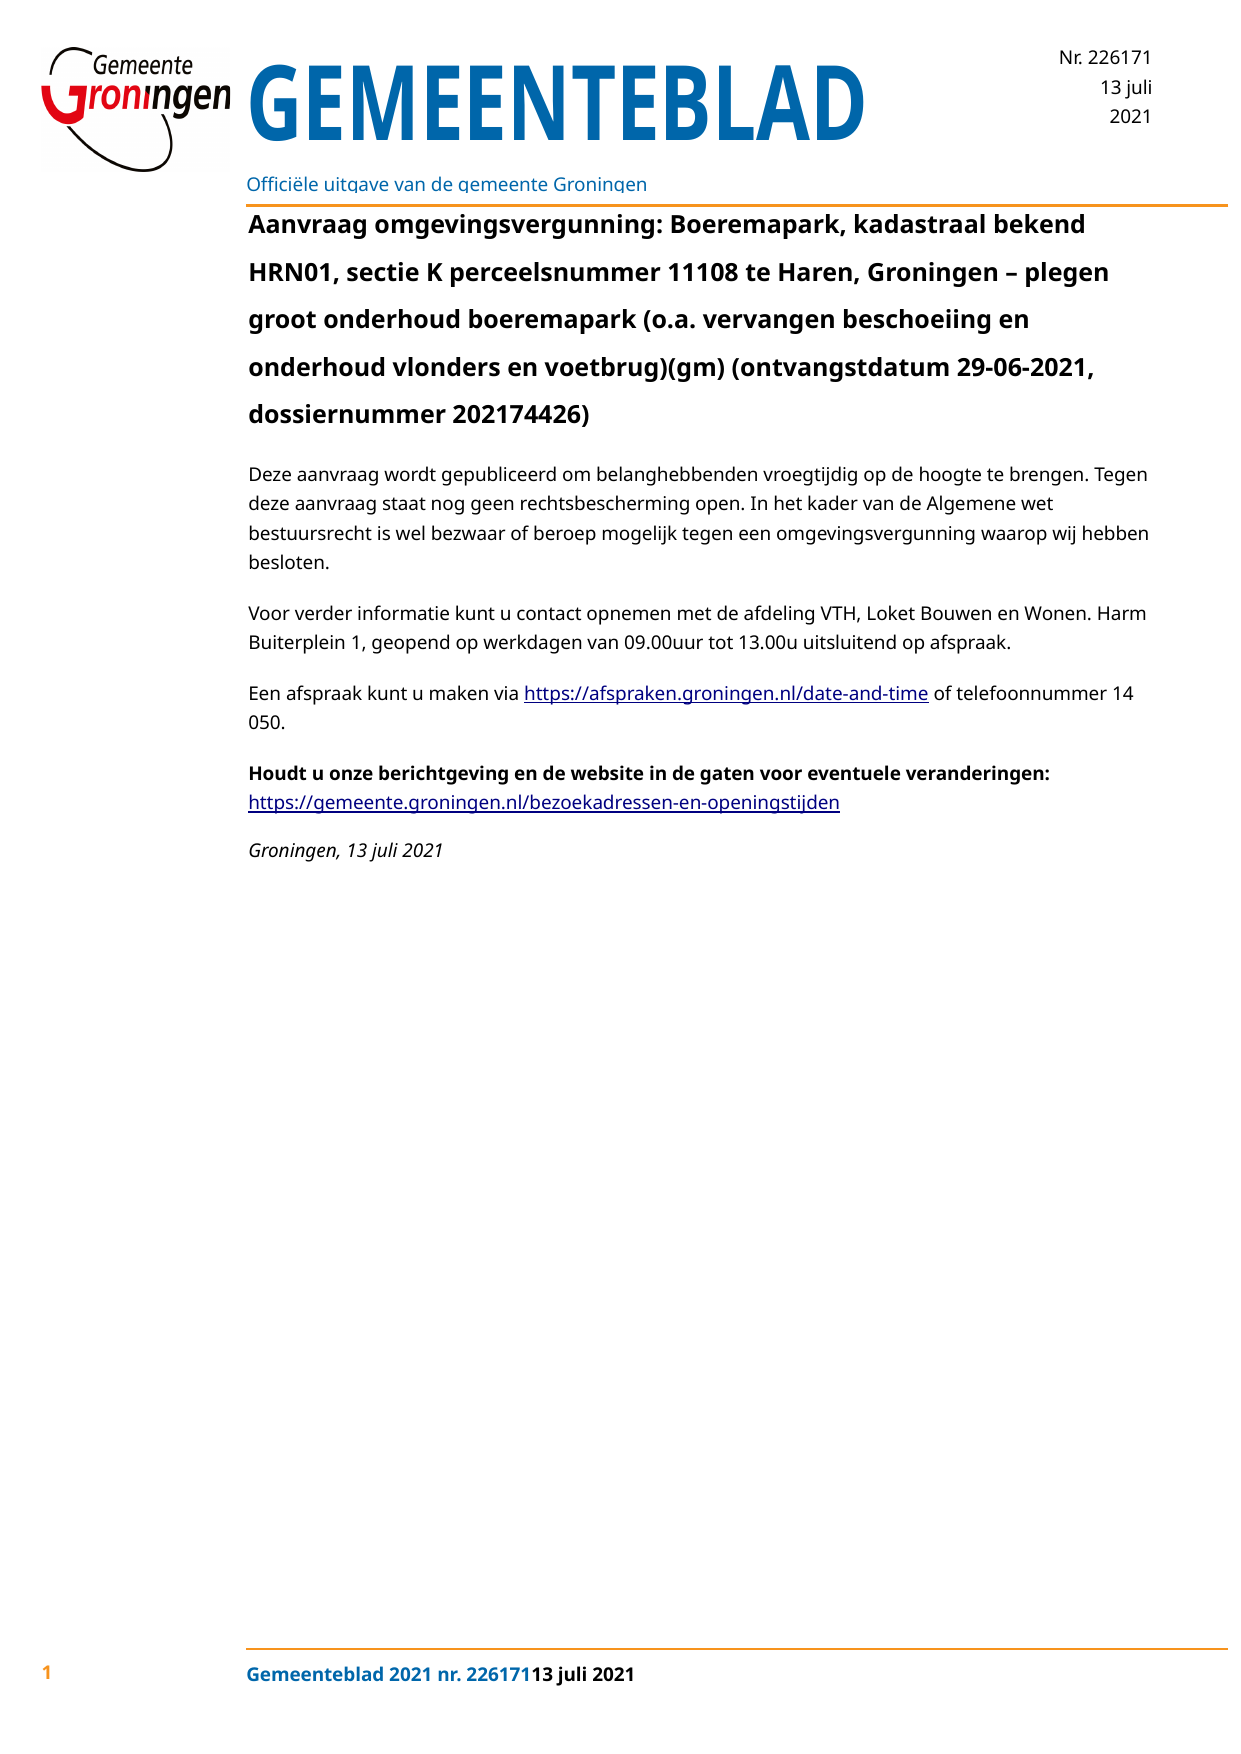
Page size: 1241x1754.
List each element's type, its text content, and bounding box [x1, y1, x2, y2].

text Houdt u onze berichtgeving en de website in de gaten voor eventuele veranderingen: https://gemeente.groningen.nl/bezoekadressen-en-openingstijden [248, 760, 1152, 815]
picture [41, 47, 231, 172]
text Deze aanvraag wordt gepubliceerd om belanghebbenden vroegtijdig op de hoogte te brengen. Tegen deze aanvraag staat nog geen rechtsbescherming open. In het kader van de Algemene wet bestuursrecht is wel bezwaar of beroep mogelijk tegen een omgevingsvergunning waarop wij hebben besloten. [248, 461, 1152, 575]
text Voor verder informatie kunt u contact opnemen met de afdeling VTH, Loket Bouwen en Wonen. Harm Buiterplein 1, geopend op werkdagen van 09.00uur tot 13.00u uitsluitend op afspraak. [248, 600, 1152, 655]
text Aanvraag omgevingsvergunning: Boeremapark, kadastraal bekend HRN01, sectie K perceelsnummer 11108 te Haren, Groningen – plegen groot onderhoud boeremapark (o.a. vervangen beschoeiing en onderhoud vlonders en voetbrug)(gm) (ontvangstdatum 29-06-2021, dossiernummer 202174426) [248, 207, 1152, 431]
text Een afspraak kunt u maken via https://afspraken.groningen.nl/date-and-time of telefoonnummer 14 050. [248, 680, 1152, 735]
text Groningen, 13 juli 2021 [248, 837, 1152, 863]
